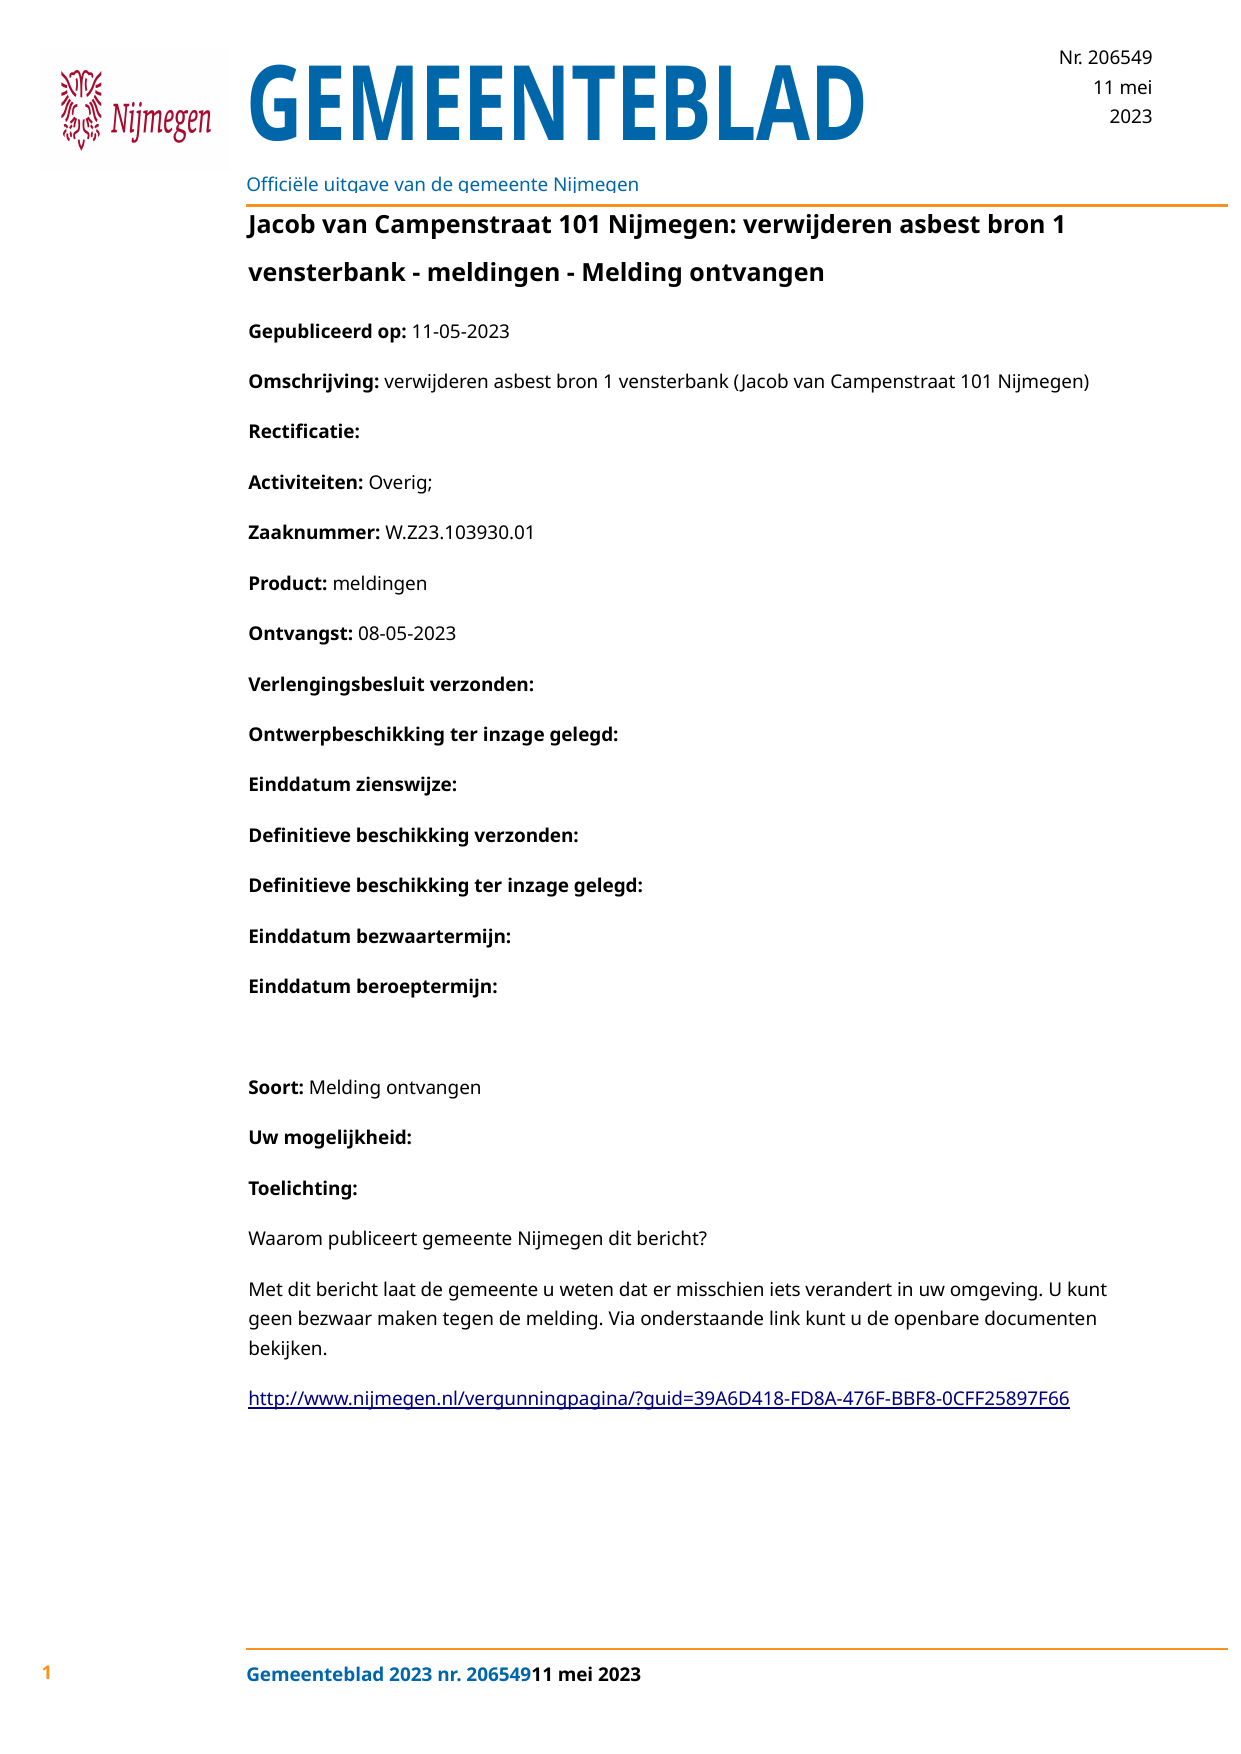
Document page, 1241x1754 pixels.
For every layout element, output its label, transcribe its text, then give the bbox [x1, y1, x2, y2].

text Omschrijving: verwijderen asbest bron 1 vensterbank (Jacob van Campenstraat 101 Nijmegen) [248, 368, 1152, 394]
text Activiteiten: Overig; [248, 469, 1152, 495]
text Met dit bericht laat de gemeente u weten dat er misschien iets verandert in uw omgeving. U kunt geen bezwaar maken tegen de melding. Via onderstaande link kunt u de openbare documenten bekijken. [248, 1276, 1152, 1361]
text Einddatum bezwaartermijn: [248, 923, 1152, 949]
text Gepubliceerd op: 11-05-2023 [248, 318, 1152, 344]
text Verlengingsbesluit verzonden: [248, 671, 1152, 697]
text Rectificatie: [248, 419, 1152, 444]
text Waarom publiceert gemeente Nijmegen dit bericht? [248, 1225, 1152, 1251]
text Einddatum zienswijze: [248, 772, 1152, 797]
text Product: meldingen [248, 570, 1152, 596]
text Ontwerpbeschikking ter inzage gelegd: [248, 721, 1152, 747]
text Jacob van Campenstraat 101 Nijmegen: verwijderen asbest bron 1 vensterbank - meldingen - Melding ontvangen [248, 207, 1152, 288]
text Definitieve beschikking verzonden: [248, 822, 1152, 848]
picture [41, 47, 231, 172]
text Einddatum beroeptermijn: [248, 973, 1152, 999]
text Soort: Melding ontvangen [248, 1074, 1152, 1100]
text Definitieve beschikking ter inzage gelegd: [248, 872, 1152, 898]
text Toelichting: [248, 1175, 1152, 1201]
text Ontvangst: 08-05-2023 [248, 620, 1152, 646]
text Zaaknummer: W.Z23.103930.01 [248, 519, 1152, 545]
text http://www.nijmegen.nl/vergunningpagina/?guid=39A6D418-FD8A-476F-BBF8-0CFF25897F66 [248, 1385, 1152, 1411]
text Uw mogelijkheid: [248, 1124, 1152, 1150]
